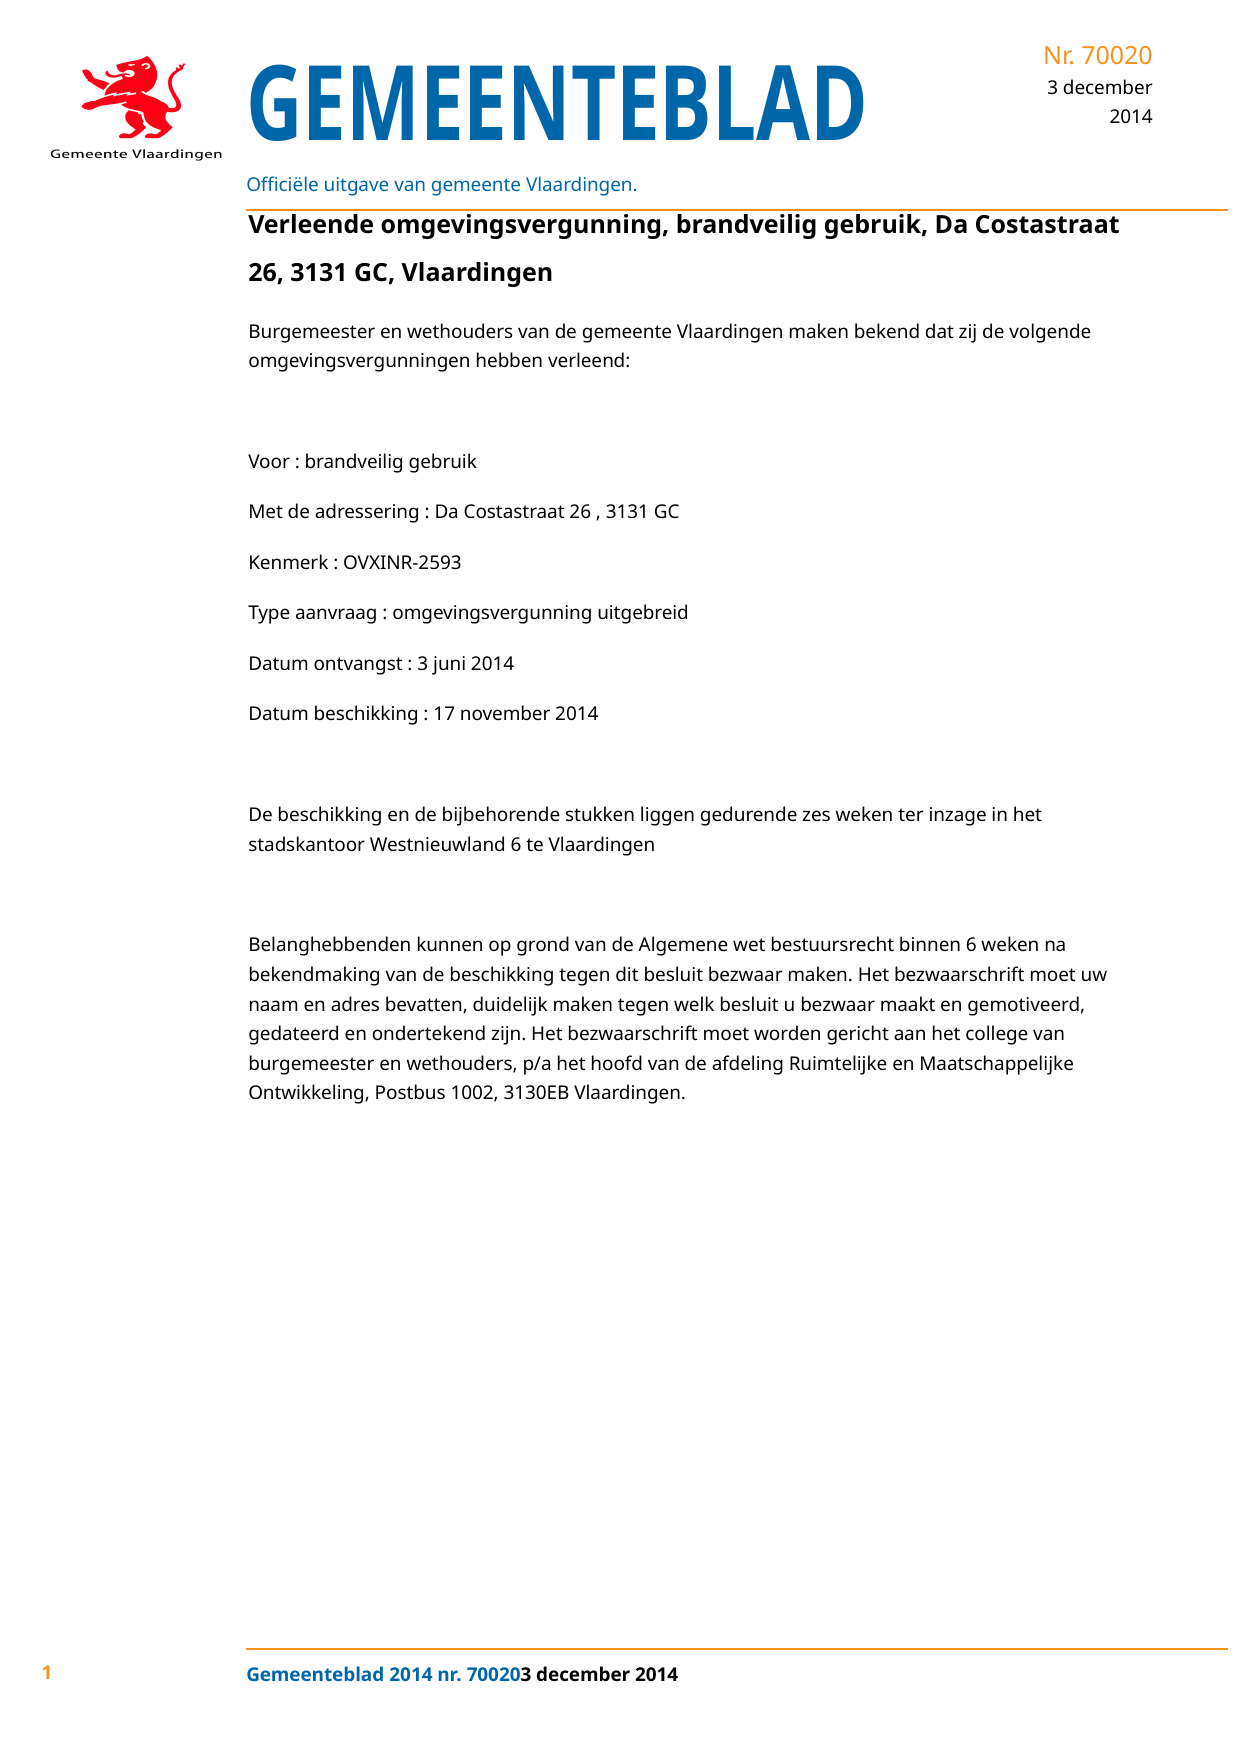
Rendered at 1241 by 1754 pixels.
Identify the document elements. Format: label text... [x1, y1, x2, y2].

text Voor : brandveilig gebruik [248, 448, 1152, 474]
text Burgemeester en wethouders van de gemeente Vlaardingen maken bekend dat zij de volgende omgevingsvergunningen hebben verleend: [248, 318, 1152, 373]
text Kenmerk : OVXINR-2593 [248, 549, 1152, 575]
text Belanghebbenden kunnen op grond van de Algemene wet bestuursrecht binnen 6 weken na bekendmaking van de beschikking tegen dit besluit bezwaar maken. Het bezwaarschrift moet uw naam en adres bevatten, duidelijk maken tegen welk besluit u bezwaar maakt en gemotiveerd, gedateerd en ondertekend zijn. Het bezwaarschrift moet worden gericht aan het college van burgemeester en wethouders, p/a het hoofd van de afdeling Ruimtelijke en Maatschappelijke Ontwikkeling, Postbus 1002, 3130EB Vlaardingen. [248, 932, 1152, 1105]
text Type aanvraag : omgevingsvergunning uitgebreid [248, 599, 1152, 625]
text De beschikking en de bijbehorende stukken liggen gedurende zes weken ter inzage in het stadskantoor Westnieuwland 6 te Vlaardingen [248, 801, 1152, 857]
text Met de adressering : Da Costastraat 26 , 3131 GC [248, 499, 1152, 524]
text Verleende omgevingsvergunning, brandveilig gebruik, Da Costastraat 26, 3131 GC, Vlaardingen [248, 211, 1152, 288]
picture [41, 47, 231, 172]
text Datum beschikking : 17 november 2014 [248, 700, 1152, 726]
text Datum ontvangst : 3 juni 2014 [248, 650, 1152, 676]
